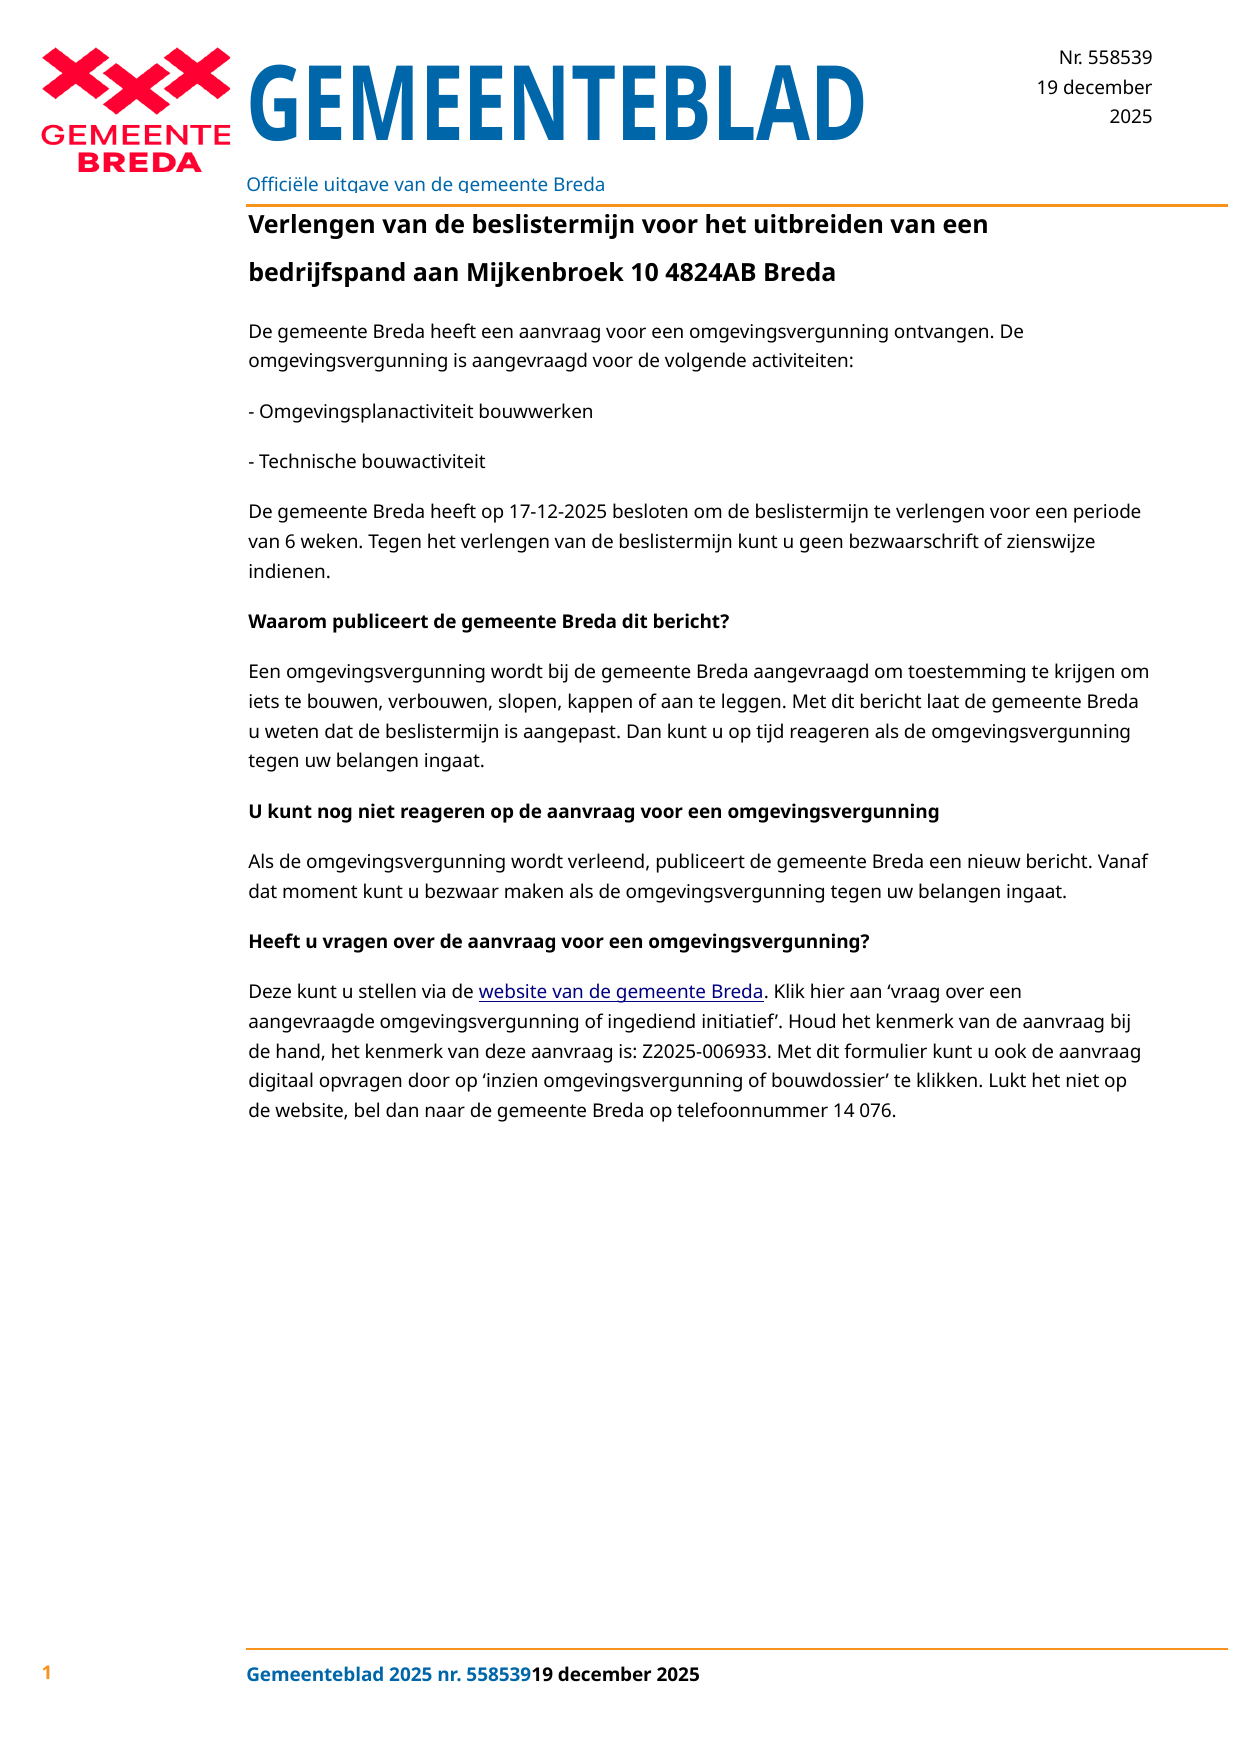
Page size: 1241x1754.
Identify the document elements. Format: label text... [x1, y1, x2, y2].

text De gemeente Breda heeft op 17-12-2025 besloten om de beslistermijn te verlengen voor een periode van 6 weken. Tegen het verlengen van de beslistermijn kunt u geen bezwaarschrift of zienswijze indienen. [248, 499, 1152, 584]
text Verlengen van de beslistermijn voor het uitbreiden van een bedrijfspand aan Mijkenbroek 10 4824AB Breda [248, 207, 1152, 288]
picture [41, 47, 231, 172]
text Waarom publiceert de gemeente Breda dit bericht? [248, 608, 1152, 634]
text Een omgevingsvergunning wordt bij de gemeente Breda aangevraagd om toestemming te krijgen om iets te bouwen, verbouwen, slopen, kappen of aan te leggen. Met dit bericht laat de gemeente Breda u weten dat de beslistermijn is aangepast. Dan kunt u op tijd reageren als de omgevingsvergunning tegen uw belangen ingaat. [248, 659, 1152, 773]
text Heeft u vragen over de aanvraag voor een omgevingsvergunning? [248, 928, 1152, 954]
text - Omgevingsplanactiviteit bouwwerken [248, 398, 1152, 424]
text - Technische bouwactiviteit [248, 448, 1152, 474]
text De gemeente Breda heeft een aanvraag voor een omgevingsvergunning ontvangen. De omgevingsvergunning is aangevraagd voor de volgende activiteiten: [248, 318, 1152, 373]
text Deze kunt u stellen via de website van de gemeente Breda. Klik hier aan ‘vraag over een aangevraagde omgevingsvergunning of ingediend initiatief’. Houd het kenmerk van de aanvraag bij de hand, het kenmerk van deze aanvraag is: Z2025-006933. Met dit formulier kunt u ook de aanvraag digitaal opvragen door op ‘inzien omgevingsvergunning of bouwdossier’ te klikken. Lukt het niet op de website, bel dan naar de gemeente Breda op telefoonnummer 14 076. [248, 979, 1152, 1123]
text Als de omgevingsvergunning wordt verleend, publiceert de gemeente Breda een nieuw bericht. Vanaf dat moment kunt u bezwaar maken als de omgevingsvergunning tegen uw belangen ingaat. [248, 848, 1152, 904]
text U kunt nog niet reageren op de aanvraag voor een omgevingsvergunning [248, 798, 1152, 824]
